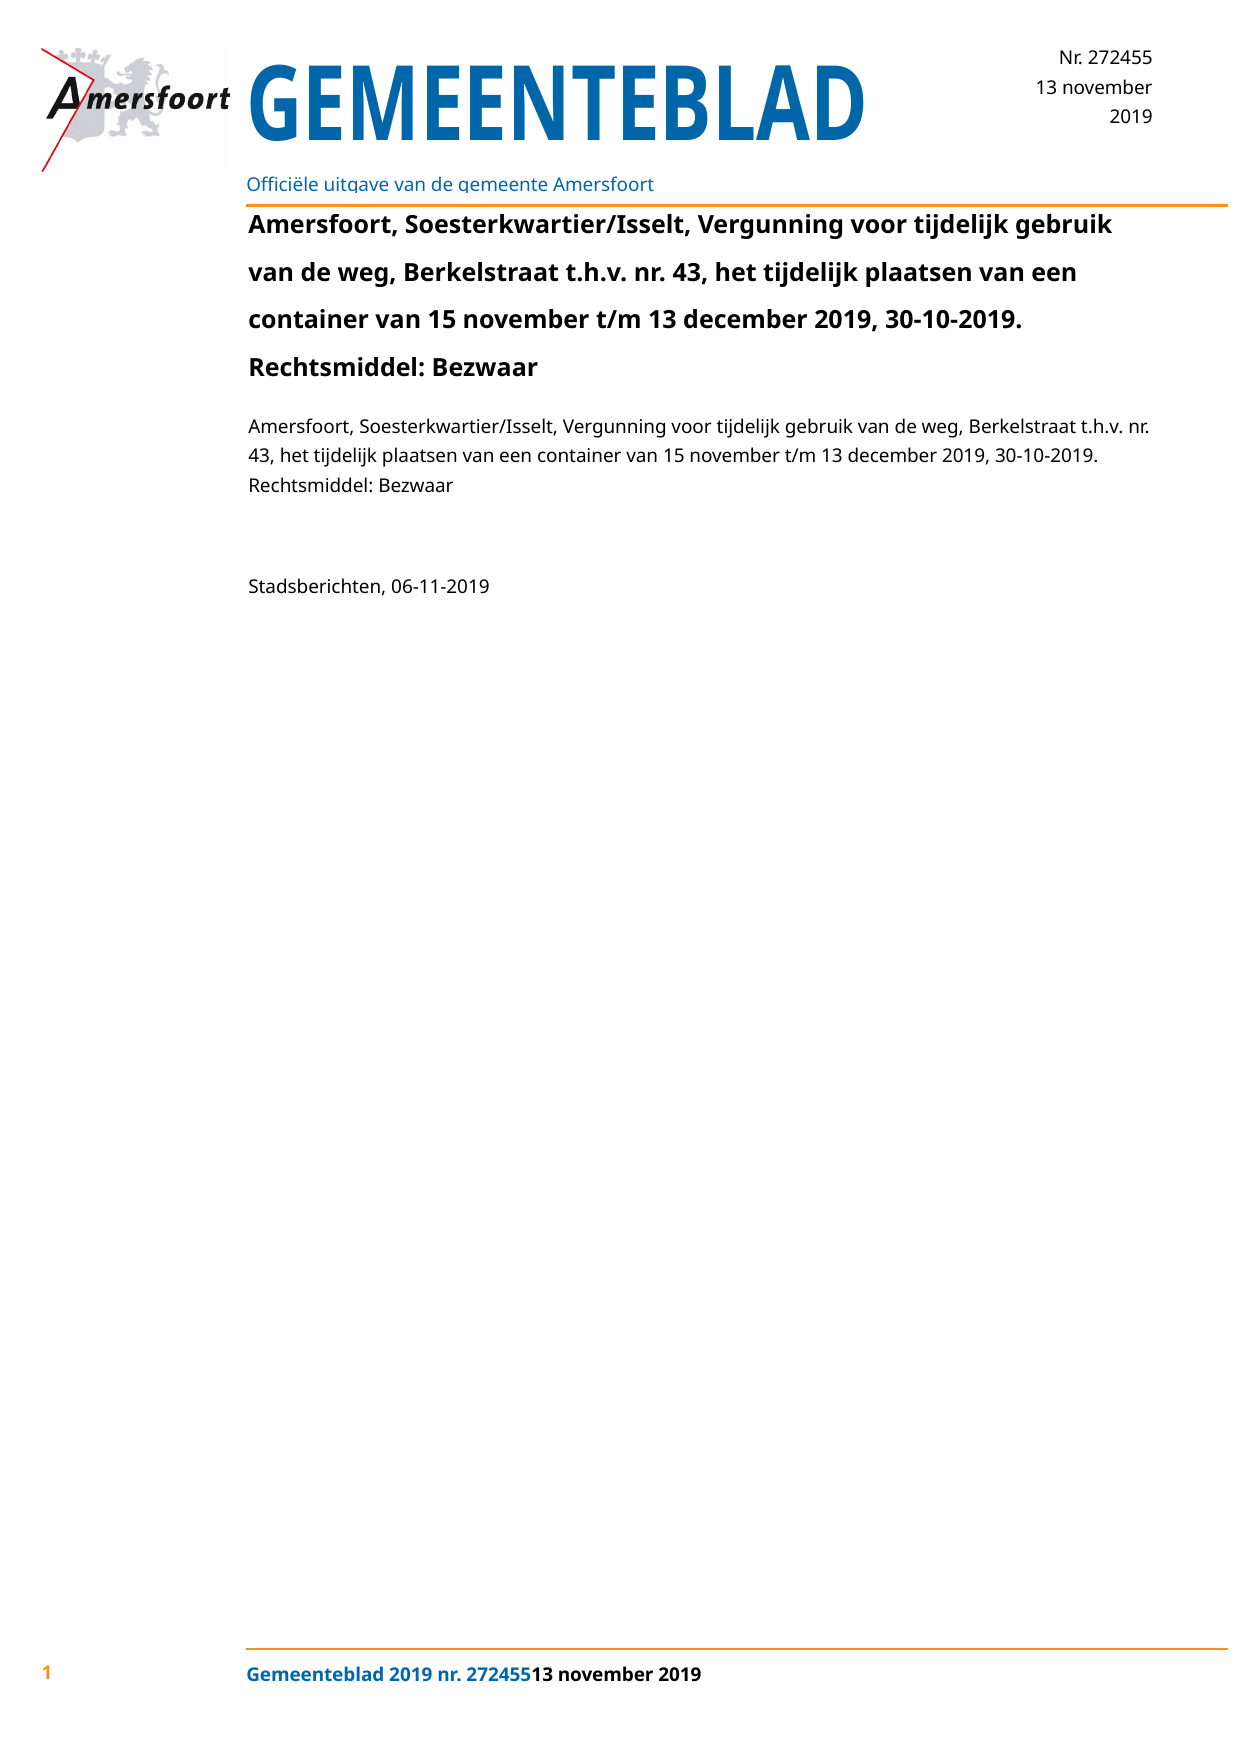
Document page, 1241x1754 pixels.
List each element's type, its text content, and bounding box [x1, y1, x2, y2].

text Stadsberichten, 06-11-2019 [248, 573, 1152, 599]
picture [41, 47, 231, 172]
text Amersfoort, Soesterkwartier/Isselt, Vergunning voor tijdelijk gebruik van de weg, Berkelstraat t.h.v. nr. 43, het tijdelijk plaatsen van een container van 15 november t/m 13 december 2019, 30-10-2019. Rechtsmiddel: Bezwaar [248, 413, 1152, 498]
text Amersfoort, Soesterkwartier/Isselt, Vergunning voor tijdelijk gebruik van de weg, Berkelstraat t.h.v. nr. 43, het tijdelijk plaatsen van een container van 15 november t/m 13 december 2019, 30-10-2019. Rechtsmiddel: Bezwaar [248, 207, 1152, 384]
